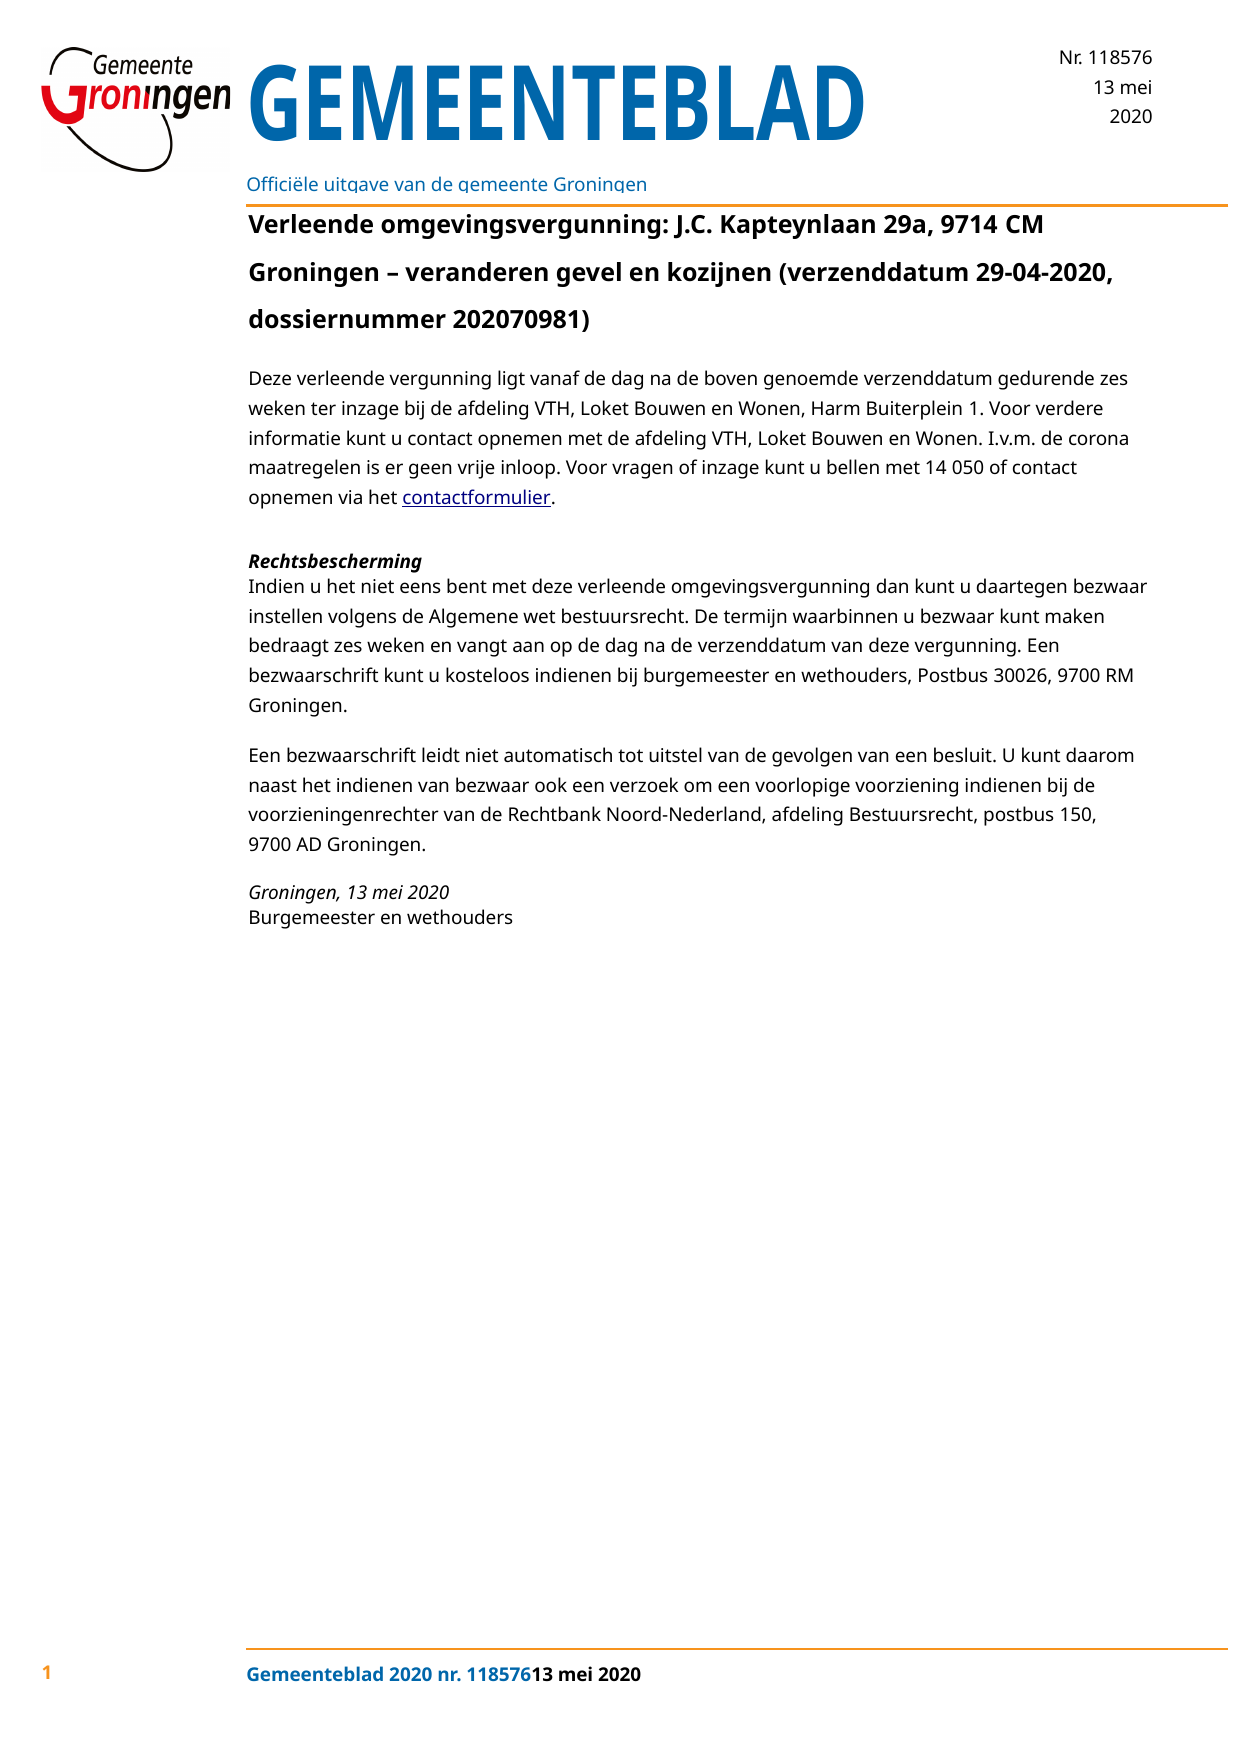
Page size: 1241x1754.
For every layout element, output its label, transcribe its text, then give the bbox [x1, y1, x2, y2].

text Groningen, 13 mei 2020 [248, 879, 1152, 904]
text Burgemeester en wethouders [248, 904, 1152, 930]
text Indien u het niet eens bent met deze verleende omgevingsvergunning dan kunt u daartegen bezwaar instellen volgens de Algemene wet bestuursrecht. De termijn waarbinnen u bezwaar kunt maken bedraagt zes weken en vangt aan op de dag na de verzenddatum van deze vergunning. Een bezwaarschrift kunt u kosteloos indienen bij burgemeester en wethouders, Postbus 30026, 9700 RM Groningen. [248, 573, 1152, 718]
text Verleende omgevingsvergunning: J.C. Kapteynlaan 29a, 9714 CM Groningen – veranderen gevel en kozijnen (verzenddatum 29-04-2020, dossiernummer 202070981) [248, 207, 1152, 336]
text Een bezwaarschrift leidt niet automatisch tot uitstel van de gevolgen van een besluit. U kunt daarom naast het indienen van bezwaar ook een verzoek om een voorlopige voorziening indienen bij de voorzieningenrechter van de Rechtbank Noord-Nederland, afdeling Bestuursrecht, postbus 150, 9700 AD Groningen. [248, 742, 1152, 857]
text Rechtsbescherming [248, 548, 1152, 573]
picture [41, 47, 231, 172]
text Deze verleende vergunning ligt vanaf de dag na de boven genoemde verzenddatum gedurende zes weken ter inzage bij de afdeling VTH, Loket Bouwen en Wonen, Harm Buiterplein 1. Voor verdere informatie kunt u contact opnemen met de afdeling VTH, Loket Bouwen en Wonen. I.v.m. de corona maatregelen is er geen vrije inloop. Voor vragen of inzage kunt u bellen met 14 050 of contact opnemen via het contactformulier. [248, 366, 1152, 509]
